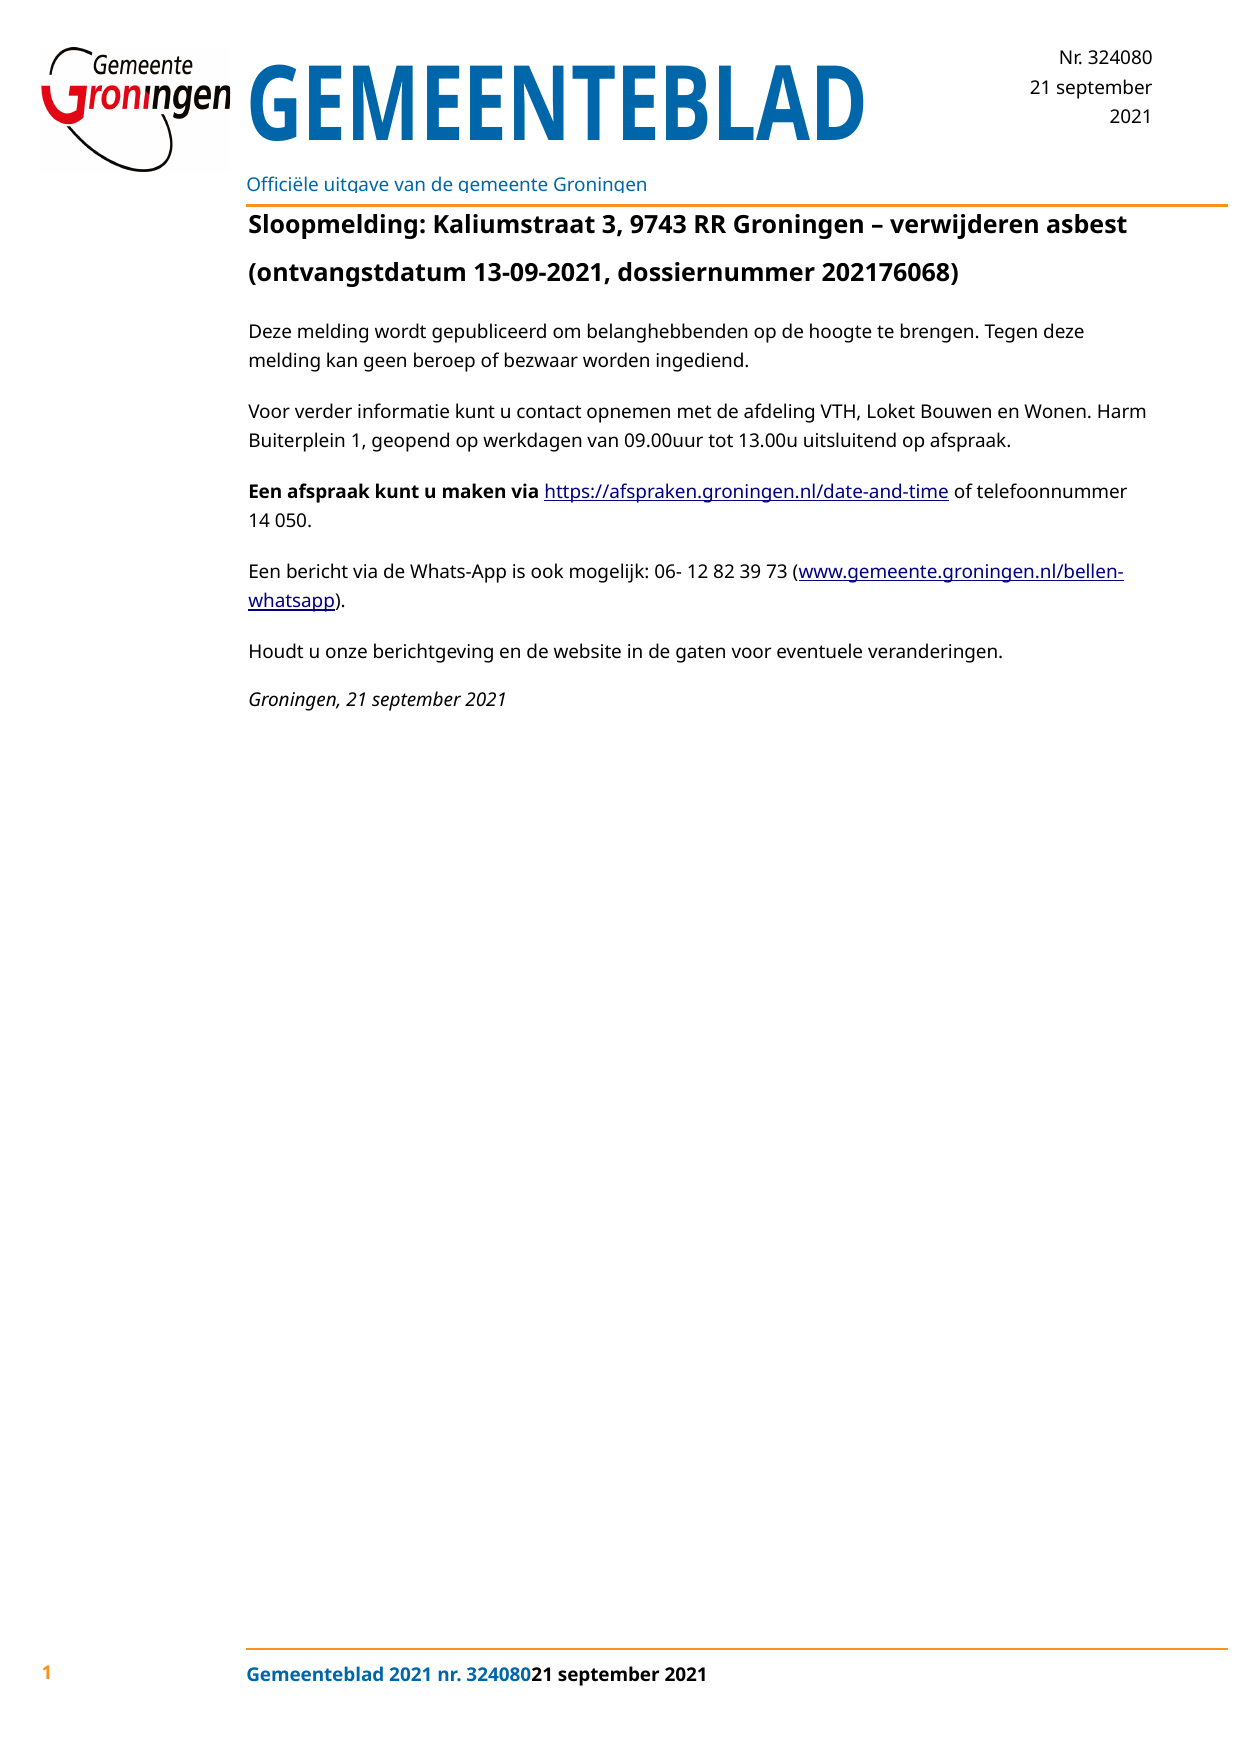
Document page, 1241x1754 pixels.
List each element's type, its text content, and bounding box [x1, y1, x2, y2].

text Groningen, 21 september 2021 [248, 686, 1152, 711]
text Deze melding wordt gepubliceerd om belanghebbenden op de hoogte te brengen. Tegen deze melding kan geen beroep of bezwaar worden ingediend. [248, 318, 1152, 373]
text Een afspraak kunt u maken via https://afspraken.groningen.nl/date-and-time of telefoonnummer 14 050. [248, 478, 1152, 533]
text Een bericht via de Whats-App is ook mogelijk: 06- 12 82 39 73 (www.gemeente.groningen.nl/bellen-whatsapp). [248, 558, 1152, 613]
picture [41, 47, 231, 172]
text Voor verder informatie kunt u contact opnemen met de afdeling VTH, Loket Bouwen en Wonen. Harm Buiterplein 1, geopend op werkdagen van 09.00uur tot 13.00u uitsluitend op afspraak. [248, 398, 1152, 453]
text Sloopmelding: Kaliumstraat 3, 9743 RR Groningen – verwijderen asbest (ontvangstdatum 13-09-2021, dossiernummer 202176068) [248, 207, 1152, 288]
text Houdt u onze berichtgeving en de website in de gaten voor eventuele veranderingen. [248, 638, 1152, 664]
